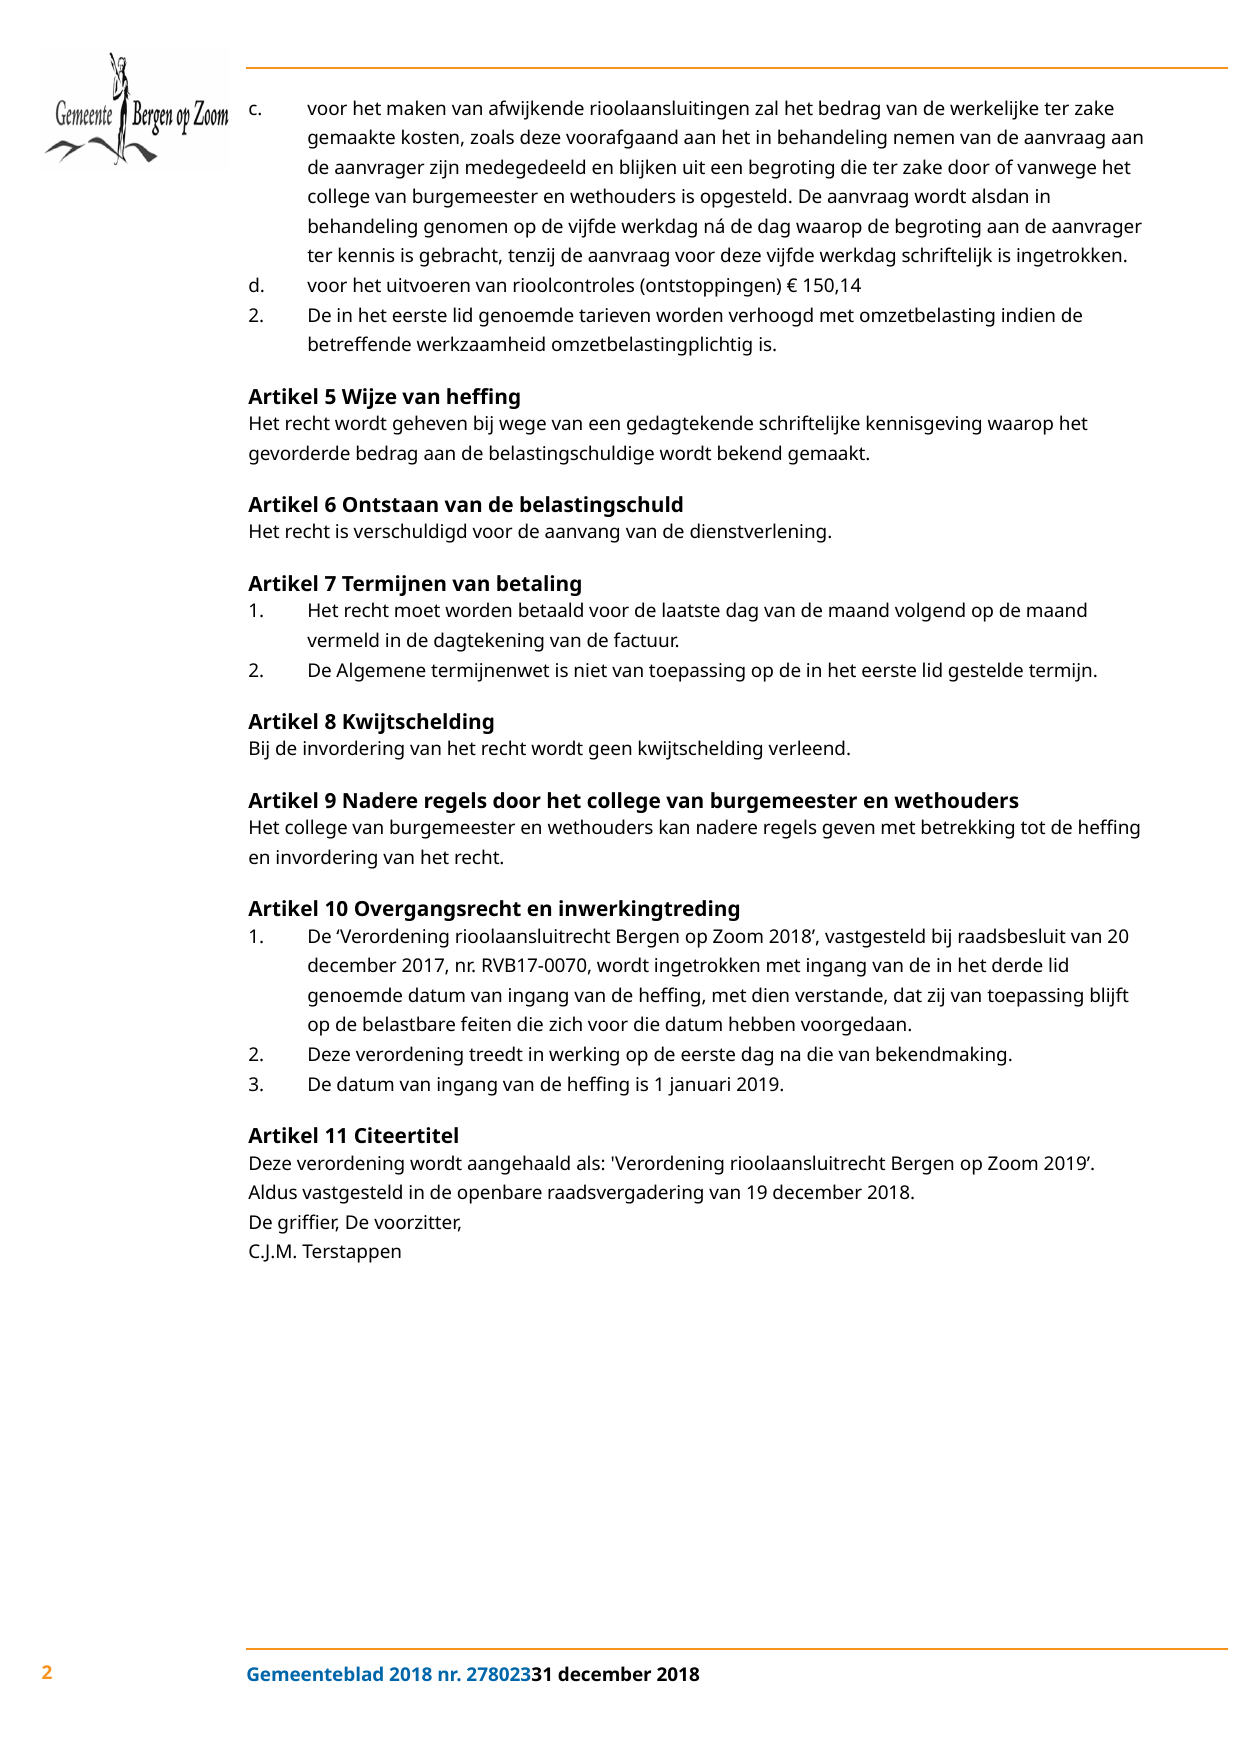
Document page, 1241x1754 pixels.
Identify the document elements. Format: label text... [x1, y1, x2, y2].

text Artikel 7 Termijnen van betaling [248, 569, 1152, 598]
text Artikel 10 Overgangsrecht en inwerkingtreding [248, 894, 1152, 923]
text Aldus vastgesteld in de openbare raadsvergadering van 19 december 2018. [248, 1179, 1152, 1205]
list De Algemene termijnenwet is niet van toepassing op de in het eerste lid gestelde termijn. [248, 657, 1152, 682]
text Artikel 8 Kwijtschelding [248, 707, 1152, 736]
list voor het uitvoeren van rioolcontroles (ontstoppingen) € 150,14 [248, 272, 1152, 298]
text Het recht is verschuldigd voor de aanvang van de dienstverlening. [248, 519, 1152, 544]
text C.J.M. Terstappen [248, 1238, 1152, 1264]
text Het college van burgemeester en wethouders kan nadere regels geven met betrekking tot de heffing en invordering van het recht. [248, 814, 1152, 870]
list Deze verordening treedt in werking op de eerste dag na die van bekendmaking. [248, 1041, 1152, 1067]
text De griffier, De voorzitter, [248, 1209, 1152, 1234]
text Het recht wordt geheven bij wege van een gedagtekende schriftelijke kennisgeving waarop het gevorderde bedrag aan de belastingschuldige wordt bekend gemaakt. [248, 410, 1152, 466]
text Artikel 9 Nadere regels door het college van burgemeester en wethouders [248, 786, 1152, 814]
text Artikel 11 Citeertitel [248, 1121, 1152, 1150]
text Bij de invordering van het recht wordt geen kwijtschelding verleend. [248, 736, 1152, 761]
text Artikel 6 Ontstaan van de belastingschuld [248, 490, 1152, 519]
text Artikel 5 Wijze van heffing [248, 382, 1152, 410]
list voor het maken van afwijkende rioolaansluitingen zal het bedrag van de werkelijke ter zake gemaakte kosten, zoals deze voorafgaand aan het in behandeling nemen van de aanvraag aan de aanvrager zijn medegedeeld en blijken uit een begroting die ter zake door of vanwege het college van burgemeester en wethouders is opgesteld. De aanvraag wordt alsdan in behandeling genomen op de vijfde werkdag ná de dag waarop de begroting aan de aanvrager ter kennis is gebracht, tenzij de aanvraag voor deze vijfde werkdag schriftelijk is ingetrokken. [248, 95, 1152, 268]
list Het recht moet worden betaald voor de laatste dag van de maand volgend op de maand vermeld in de dagtekening van de factuur. [248, 598, 1152, 653]
picture [41, 47, 231, 172]
text Deze verordening wordt aangehaald als: 'Verordening rioolaansluitrecht Bergen op Zoom 2019’. [248, 1150, 1152, 1175]
list De in het eerste lid genoemde tarieven worden verhoogd met omzetbelasting indien de betreffende werkzaamheid omzetbelastingplichtig is. [248, 302, 1152, 357]
list De ‘Verordening rioolaansluitrecht Bergen op Zoom 2018’, vastgesteld bij raadsbesluit van 20 december 2017, nr. RVB17-0070, wordt ingetrokken met ingang van de in het derde lid genoemde datum van ingang van de heffing, met dien verstande, dat zij van toepassing blijft op de belastbare feiten die zich voor die datum hebben voorgedaan. [248, 923, 1152, 1037]
list De datum van ingang van de heffing is 1 januari 2019. [248, 1071, 1152, 1097]
